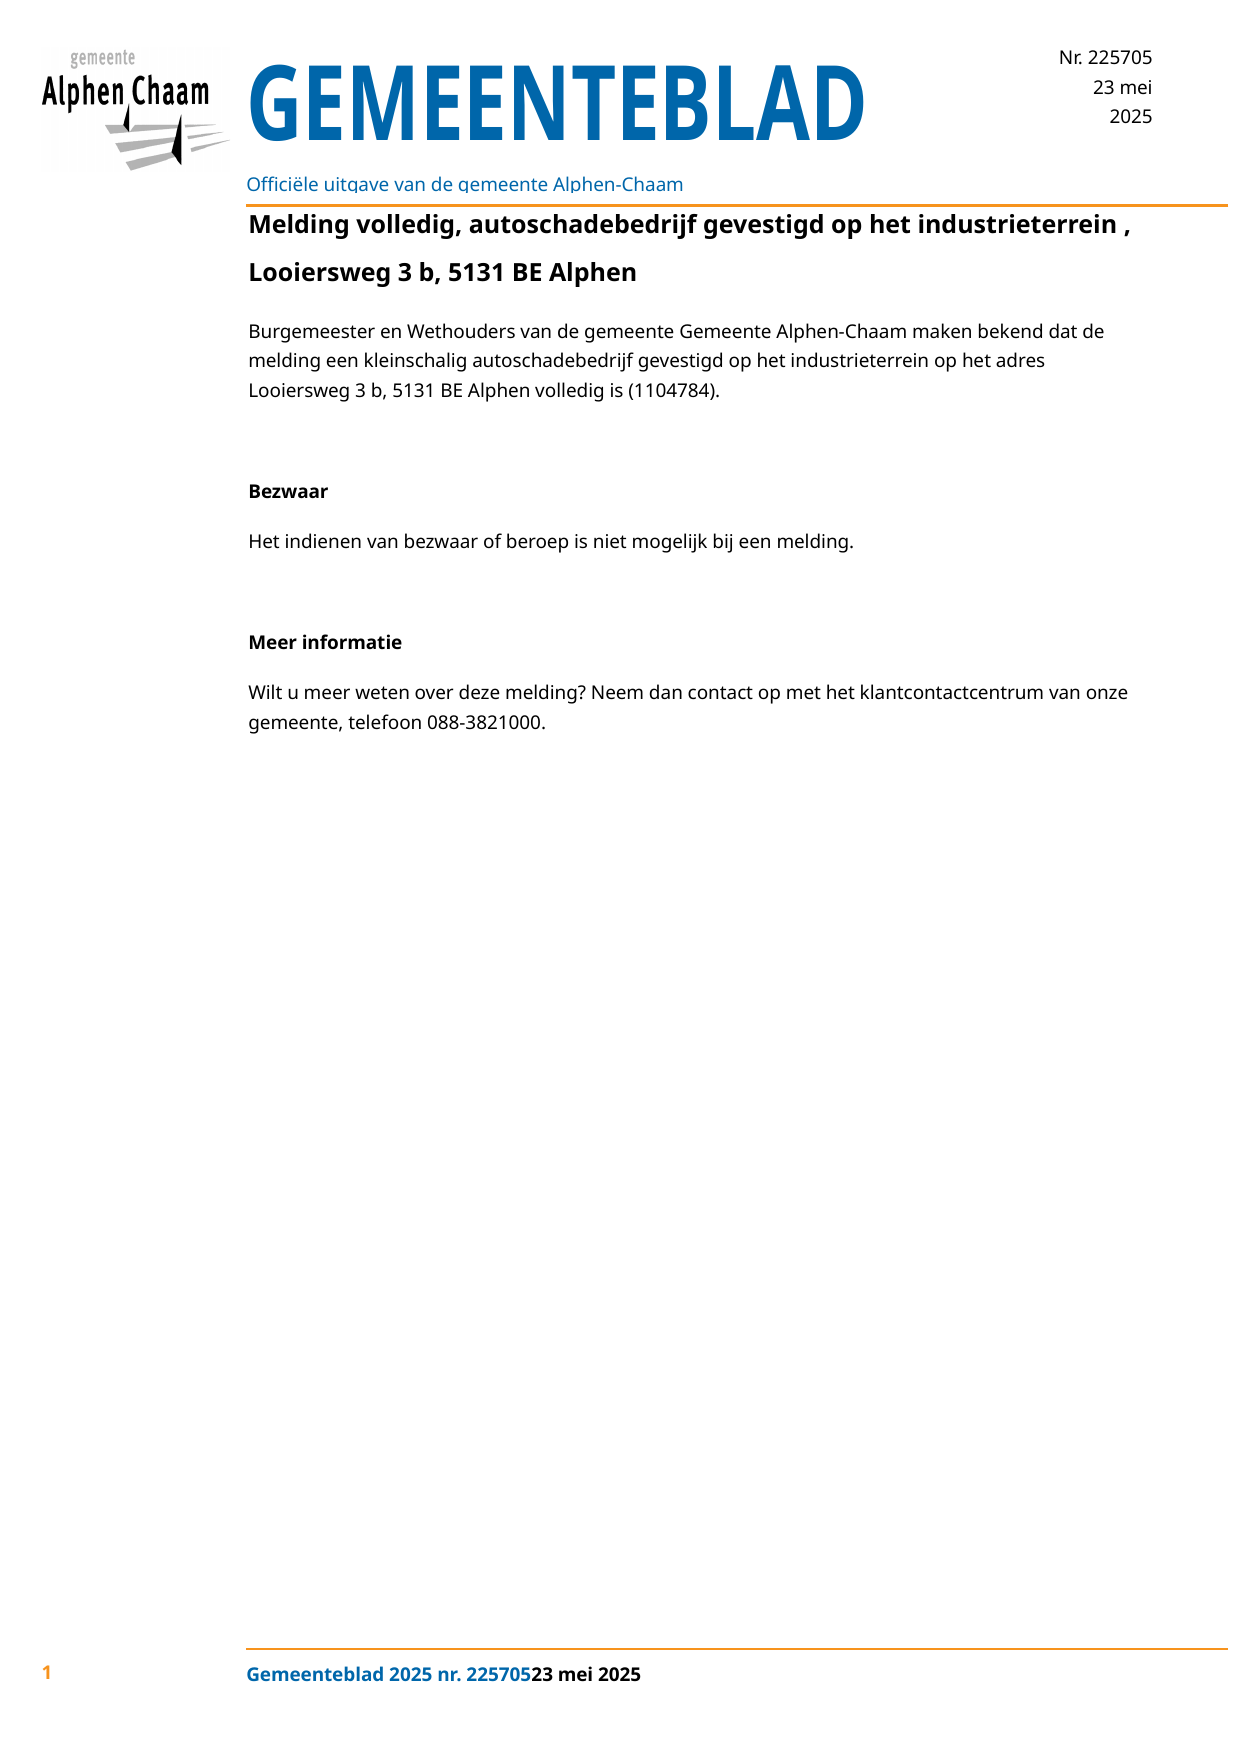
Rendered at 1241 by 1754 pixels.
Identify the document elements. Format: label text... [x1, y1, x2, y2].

text Bezwaar [248, 478, 1152, 504]
text Melding volledig, autoschadebedrijf gevestigd op het industrieterrein , Looiersweg 3 b, 5131 BE Alphen [248, 207, 1152, 288]
text Meer informatie [248, 629, 1152, 655]
picture [41, 47, 231, 172]
text Wilt u meer weten over deze melding? Neem dan contact op met het klantcontactcentrum van onze gemeente, telefoon 088-3821000. [248, 679, 1152, 735]
text Het indienen van bezwaar of beroep is niet mogelijk bij een melding. [248, 528, 1152, 554]
text Burgemeester en Wethouders van de gemeente Gemeente Alphen-Chaam maken bekend dat de melding een kleinschalig autoschadebedrijf gevestigd op het industrieterrein op het adres Looiersweg 3 b, 5131 BE Alphen volledig is (1104784). [248, 318, 1152, 403]
